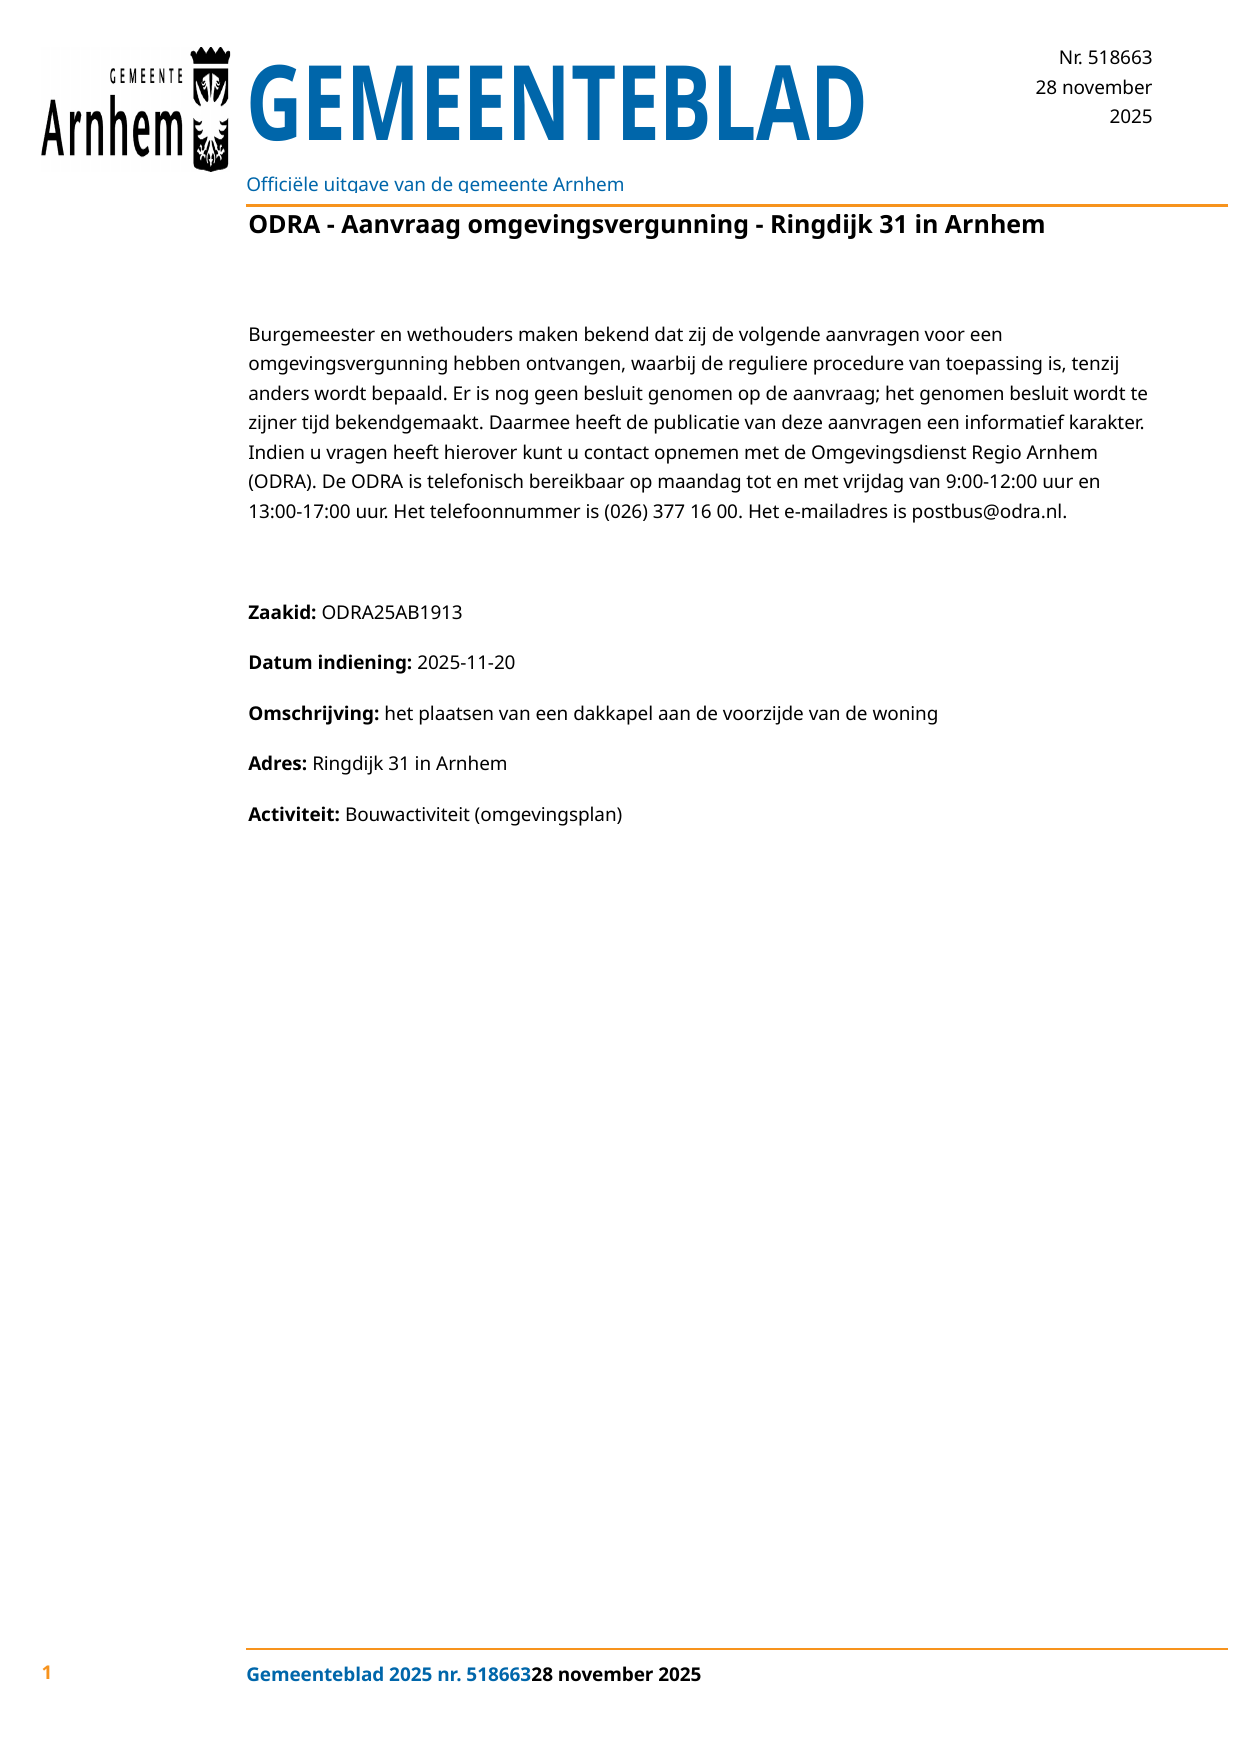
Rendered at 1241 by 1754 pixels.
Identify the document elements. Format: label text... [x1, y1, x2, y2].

text Datum indiening: 2025-11-20 [248, 649, 1152, 675]
text Omschrijving: het plaatsen van een dakkapel aan de voorzijde van de woning [248, 700, 1152, 726]
text Zaakid: ODRA25AB1913 [248, 599, 1152, 625]
text Adres: Ringdijk 31 in Arnhem [248, 750, 1152, 776]
picture [41, 47, 231, 172]
text Activiteit: Bouwactiviteit (omgevingsplan) [248, 801, 1152, 826]
text ODRA - Aanvraag omgevingsvergunning - Ringdijk 31 in Arnhem [248, 207, 1152, 241]
text Burgemeester en wethouders maken bekend dat zij de volgende aanvragen voor een omgevingsvergunning hebben ontvangen, waarbij de reguliere procedure van toepassing is, tenzij anders wordt bepaald. Er is nog geen besluit genomen op de aanvraag; het genomen besluit wordt te zijner tijd bekendgemaakt. Daarmee heeft de publicatie van deze aanvragen een informatief karakter. Indien u vragen heeft hierover kunt u contact opnemen met de Omgevingsdienst Regio Arnhem (ODRA). De ODRA is telefonisch bereikbaar op maandag tot en met vrijdag van 9:00-12:00 uur en 13:00-17:00 uur. Het telefoonnummer is (026) 377 16 00. Het e-mailadres is postbus@odra.nl. [248, 321, 1152, 524]
